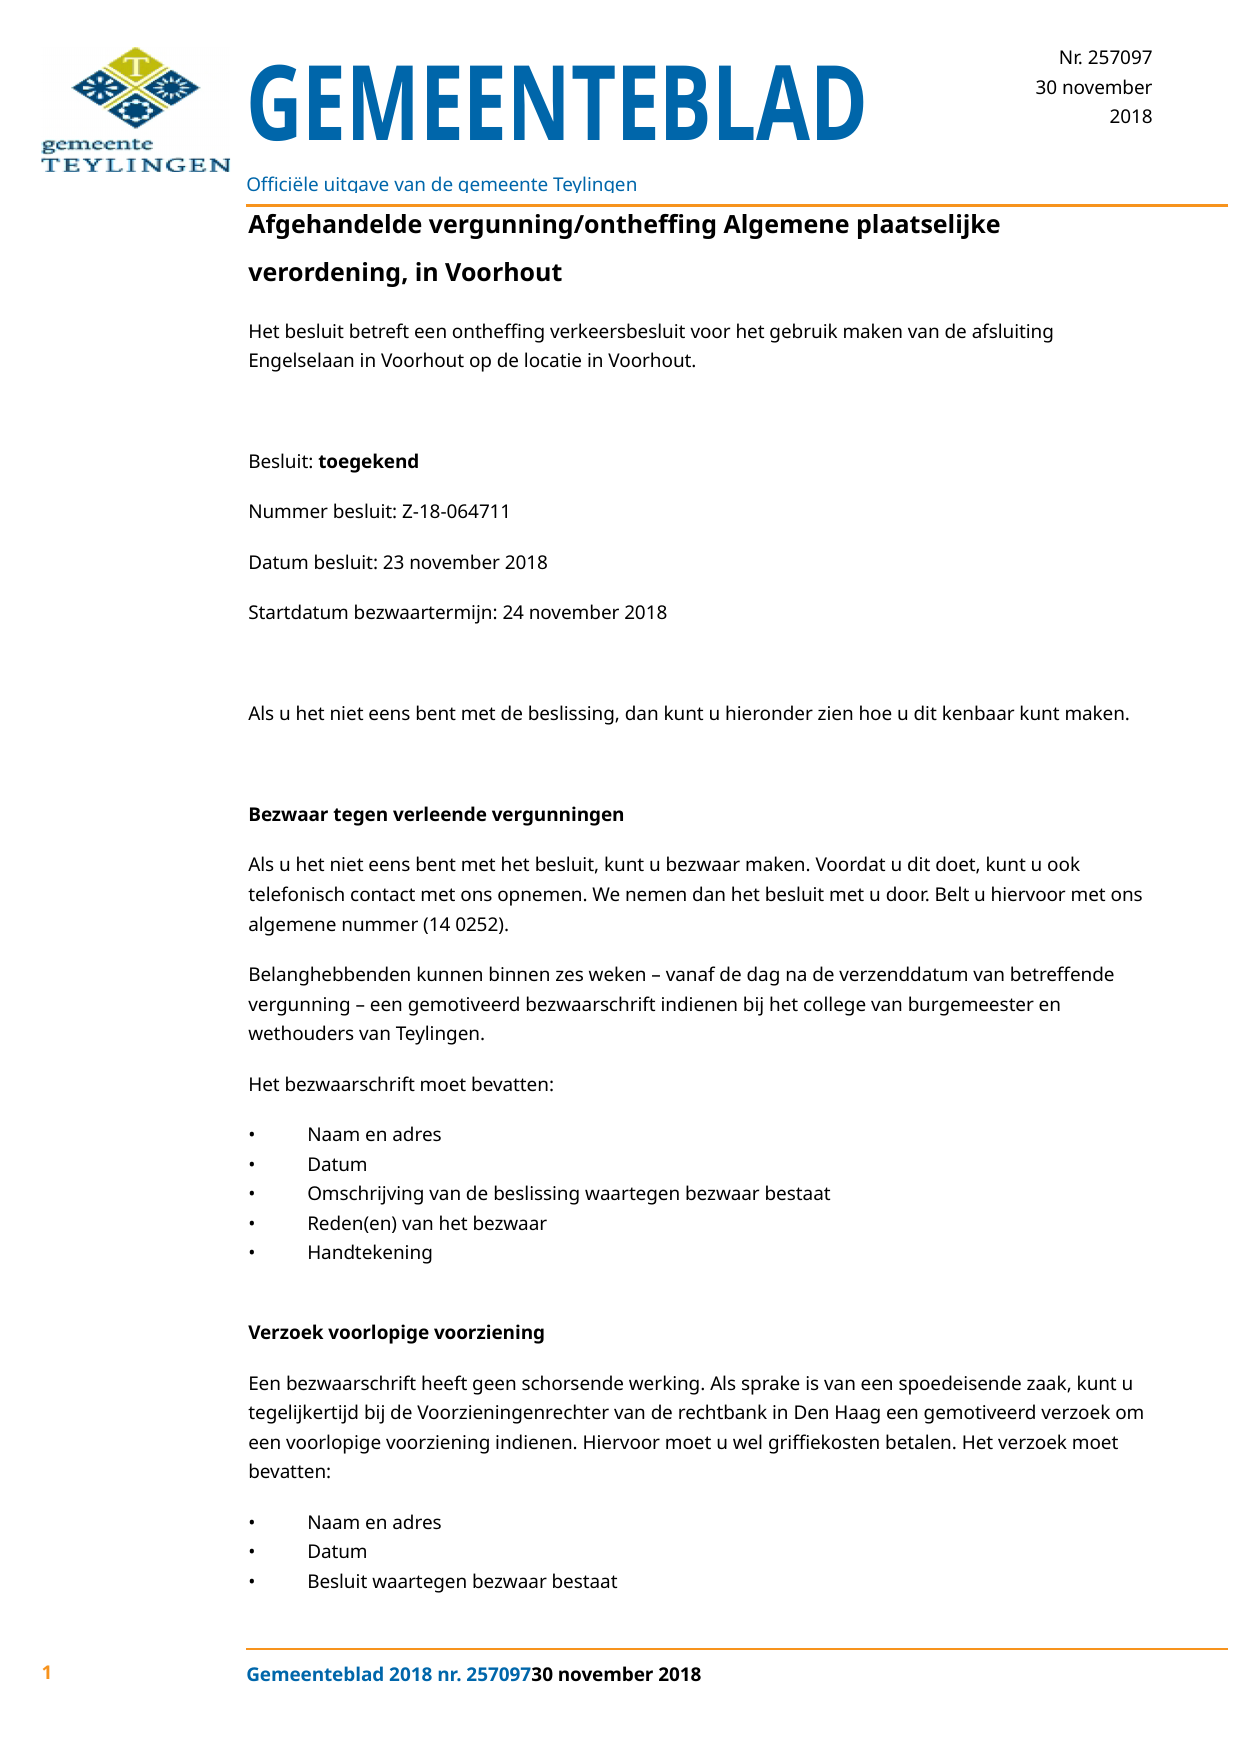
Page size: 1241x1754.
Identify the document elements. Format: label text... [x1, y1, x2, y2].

list Handtekening [248, 1239, 1152, 1265]
text Verzoek voorlopige voorziening [248, 1319, 1152, 1345]
text Het bezwaarschrift moet bevatten: [248, 1071, 1152, 1097]
text Besluit: toegekend [248, 448, 1152, 474]
list Datum [248, 1151, 1152, 1177]
text Nummer besluit: Z-18-064711 [248, 499, 1152, 524]
text Afgehandelde vergunning/ontheffing Algemene plaatselijke verordening, in Voorhout [248, 207, 1152, 288]
text Bezwaar tegen verleende vergunningen [248, 801, 1152, 827]
text Als u het niet eens bent met de beslissing, dan kunt u hieronder zien hoe u dit kenbaar kunt maken. [248, 700, 1152, 726]
text Startdatum bezwaartermijn: 24 november 2018 [248, 599, 1152, 625]
text Als u het niet eens bent met het besluit, kunt u bezwaar maken. Voordat u dit doet, kunt u ook telefonisch contact met ons opnemen. We nemen dan het besluit met u door. Belt u hiervoor met ons algemene nummer (14 0252). [248, 852, 1152, 937]
text Belanghebbenden kunnen binnen zes weken – vanaf de dag na de verzenddatum van betreffende vergunning – een gemotiveerd bezwaarschrift indienen bij het college van burgemeester en wethouders van Teylingen. [248, 961, 1152, 1046]
text Het besluit betreft een ontheffing verkeersbesluit voor het gebruik maken van de afsluiting Engelselaan in Voorhout op de locatie in Voorhout. [248, 318, 1152, 373]
list Naam en adres [248, 1121, 1152, 1147]
list Datum [248, 1539, 1152, 1564]
list Reden(en) van het bezwaar [248, 1210, 1152, 1236]
text Een bezwaarschrift heeft geen schorsende werking. Als sprake is van een spoedeisende zaak, kunt u tegelijkertijd bij de Voorzieningenrechter van de rechtbank in Den Haag een gemotiveerd verzoek om een voorlopige voorziening indienen. Hiervoor moet u wel griffiekosten betalen. Het verzoek moet bevatten: [248, 1370, 1152, 1484]
list Naam en adres [248, 1509, 1152, 1535]
text Datum besluit: 23 november 2018 [248, 549, 1152, 575]
picture [41, 47, 231, 172]
list Besluit waartegen bezwaar bestaat [248, 1568, 1152, 1594]
list Omschrijving van de beslissing waartegen bezwaar bestaat [248, 1180, 1152, 1206]
